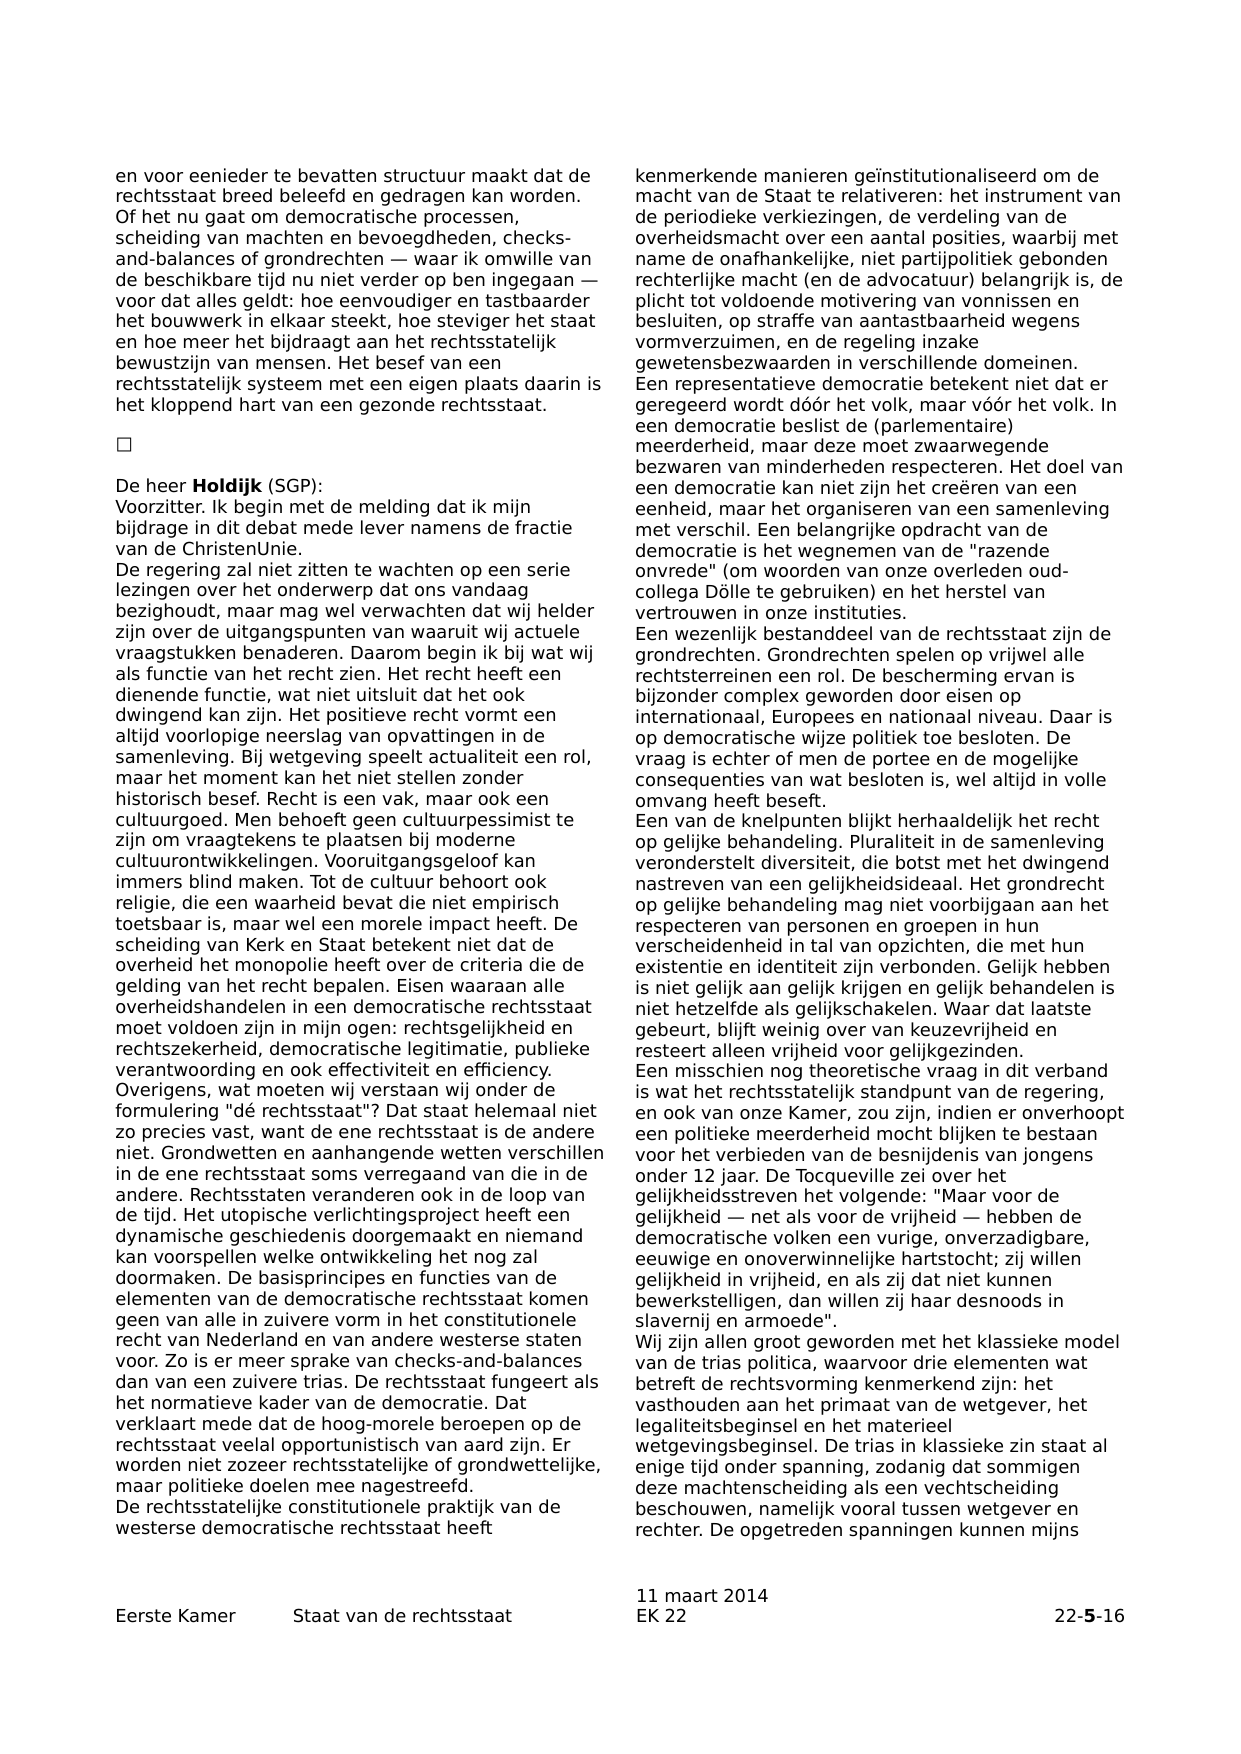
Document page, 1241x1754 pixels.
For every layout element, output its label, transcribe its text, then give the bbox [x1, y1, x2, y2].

text ⬜ [115, 435, 605, 456]
text kenmerkende manieren geïnstitutionaliseerd om de macht van de Staat te relativeren: het instrument van de periodieke verkiezingen, de verdeling van de overheidsmacht over een aantal posities, waarbij met name de onafhankelijke, niet partijpolitiek gebonden rechterlijke macht (en de advocatuur) belangrijk is, de plicht tot voldoende motivering van vonnissen en besluiten, op straffe van aantastbaarheid wegens vormverzuimen, en de regeling inzake gewetensbezwaarden in verschillende domeinen. [635, 165, 1125, 374]
text Overigens, wat moeten wij verstaan wij onder de formulering "dé rechtsstaat"? Dat staat helemaal niet zo precies vast, want de ene rechtsstaat is de andere niet. Grondwetten en aanhangende wetten verschillen in de ene rechtsstaat soms verregaand van die in de andere. Rechtsstaten veranderen ook in de loop van de tijd. Het utopische verlichtingsproject heeft een dynamische geschiedenis doorgemaakt en niemand kan voorspellen welke ontwikkeling het nog zal doormaken. De basisprincipes en functies van de elementen van de democratische rechtsstaat komen geen van alle in zuivere vorm in het constitutionele recht van Nederland en van andere westerse staten voor. Zo is er meer sprake van checks-and-balances dan van een zuivere trias. De rechtsstaat fungeert als het normatieve kader van de democratie. Dat verklaart mede dat de hoog-morele beroepen op de rechtsstaat veelal opportunistisch van aard zijn. Er worden niet zozeer rechtsstatelijke of grondwettelijke, maar politieke doelen mee nagestreefd. [115, 1080, 605, 1497]
text Een misschien nog theoretische vraag in dit verband is wat het rechtsstatelijk standpunt van de regering, en ook van onze Kamer, zou zijn, indien er onverhoopt een politieke meerderheid mocht blijken te bestaan voor het verbieden van de besnijdenis van jongens onder 12 jaar. De Tocqueville zei over het gelijkheidsstreven het volgende: "Maar voor de gelijkheid — net als voor de vrijheid — hebben de democratische volken een vurige, onverzadigbare, eeuwige en onoverwinnelijke hartstocht; zij willen gelijkheid in vrijheid, en als zij dat niet kunnen bewerkstelligen, dan willen zij haar desnoods in slavernij en armoede". [635, 1061, 1125, 1332]
text Een wezenlijk bestanddeel van de rechtsstaat zijn de grondrechten. Grondrechten spelen op vrijwel alle rechtsterreinen een rol. De bescherming ervan is bijzonder complex geworden door eisen op internationaal, Europees en nationaal niveau. Daar is op democratische wijze politiek toe besloten. De vraag is echter of men de portee en de mogelijke consequenties van wat besloten is, wel altijd in volle omvang heeft beseft. [635, 624, 1125, 811]
text Wij zijn allen groot geworden met het klassieke model van de trias politica, waarvoor drie elementen wat betreft de rechtsvorming kenmerkend zijn: het vasthouden aan het primaat van de wetgever, het legaliteitsbeginsel en het materieel wetgevingsbeginsel. De trias in klassieke zin staat al enige tijd onder spanning, zodanig dat sommigen deze machtenscheiding als een vechtscheiding beschouwen, namelijk vooral tussen wetgever en rechter. De opgetreden spanningen kunnen mijns [635, 1332, 1125, 1540]
text De rechtsstatelijke constitutionele praktijk van de westerse democratische rechtsstaat heeft [115, 1497, 605, 1538]
text en voor eenieder te bevatten structuur maakt dat de rechtsstaat breed beleefd en gedragen kan worden. Of het nu gaat om democratische processen, scheiding van machten en bevoegdheden, checks-and-balances of grondrechten — waar ik omwille van de beschikbare tijd nu niet verder op ben ingegaan — voor dat alles geldt: hoe eenvoudiger en tastbaarder het bouwwerk in elkaar steekt, hoe steviger het staat en hoe meer het bijdraagt aan het rechtsstatelijk bewustzijn van mensen. Het besef van een rechtsstatelijk systeem met een eigen plaats daarin is het kloppend hart van een gezonde rechtsstaat. [115, 165, 605, 415]
text De regering zal niet zitten te wachten op een serie lezingen over het onderwerp dat ons vandaag bezighoudt, maar mag wel verwachten dat wij helder zijn over de uitgangspunten van waaruit wij actuele vraagstukken benaderen. Daarom begin ik bij wat wij als functie van het recht zien. Het recht heeft een dienende functie, wat niet uitsluit dat het ook dwingend kan zijn. Het positieve recht vormt een altijd voorlopige neerslag van opvattingen in de samenleving. Bij wetgeving speelt actualiteit een rol, maar het moment kan het niet stellen zonder historisch besef. Recht is een vak, maar ook een cultuurgoed. Men behoeft geen cultuurpessimist te zijn om vraagtekens te plaatsen bij moderne cultuurontwikkelingen. Vooruitgangsgeloof kan immers blind maken. Tot de cultuur behoort ook religie, die een waarheid bevat die niet empirisch toetsbaar is, maar wel een morele impact heeft. De scheiding van Kerk en Staat betekent niet dat de overheid het monopolie heeft over de criteria die de gelding van het recht bepalen. Eisen waaraan alle overheidshandelen in een democratische rechtsstaat moet voldoen zijn in mijn ogen: rechtsgelijkheid en rechtszekerheid, democratische legitimatie, publieke verantwoording en ook effectiviteit en efficiency. [115, 559, 605, 1080]
text De heer Holdijk (SGP): [115, 476, 605, 497]
text Voorzitter. Ik begin met de melding dat ik mijn bijdrage in dit debat mede lever namens de fractie van de ChristenUnie. [115, 497, 605, 559]
text Een representatieve democratie betekent niet dat er geregeerd wordt dóór het volk, maar vóór het volk. In een democratie beslist de (parlementaire) meerderheid, maar deze moet zwaarwegende bezwaren van minderheden respecteren. Het doel van een democratie kan niet zijn het creëren van een eenheid, maar het organiseren van een samenleving met verschil. Een belangrijke opdracht van de democratie is het wegnemen van de "razende onvrede" (om woorden van onze overleden oud-collega Dölle te gebruiken) en het herstel van vertrouwen in onze instituties. [635, 374, 1125, 624]
text Een van de knelpunten blijkt herhaaldelijk het recht op gelijke behandeling. Pluraliteit in de samenleving veronderstelt diversiteit, die botst met het dwingend nastreven van een gelijkheidsideaal. Het grondrecht op gelijke behandeling mag niet voorbijgaan aan het respecteren van personen en groepen in hun verscheidenheid in tal van opzichten, die met hun existentie en identiteit zijn verbonden. Gelijk hebben is niet gelijk aan gelijk krijgen en gelijk behandelen is niet hetzelfde als gelijkschakelen. Waar dat laatste gebeurt, blijft weinig over van keuzevrijheid en resteert alleen vrijheid voor gelijkgezinden. [635, 811, 1125, 1061]
